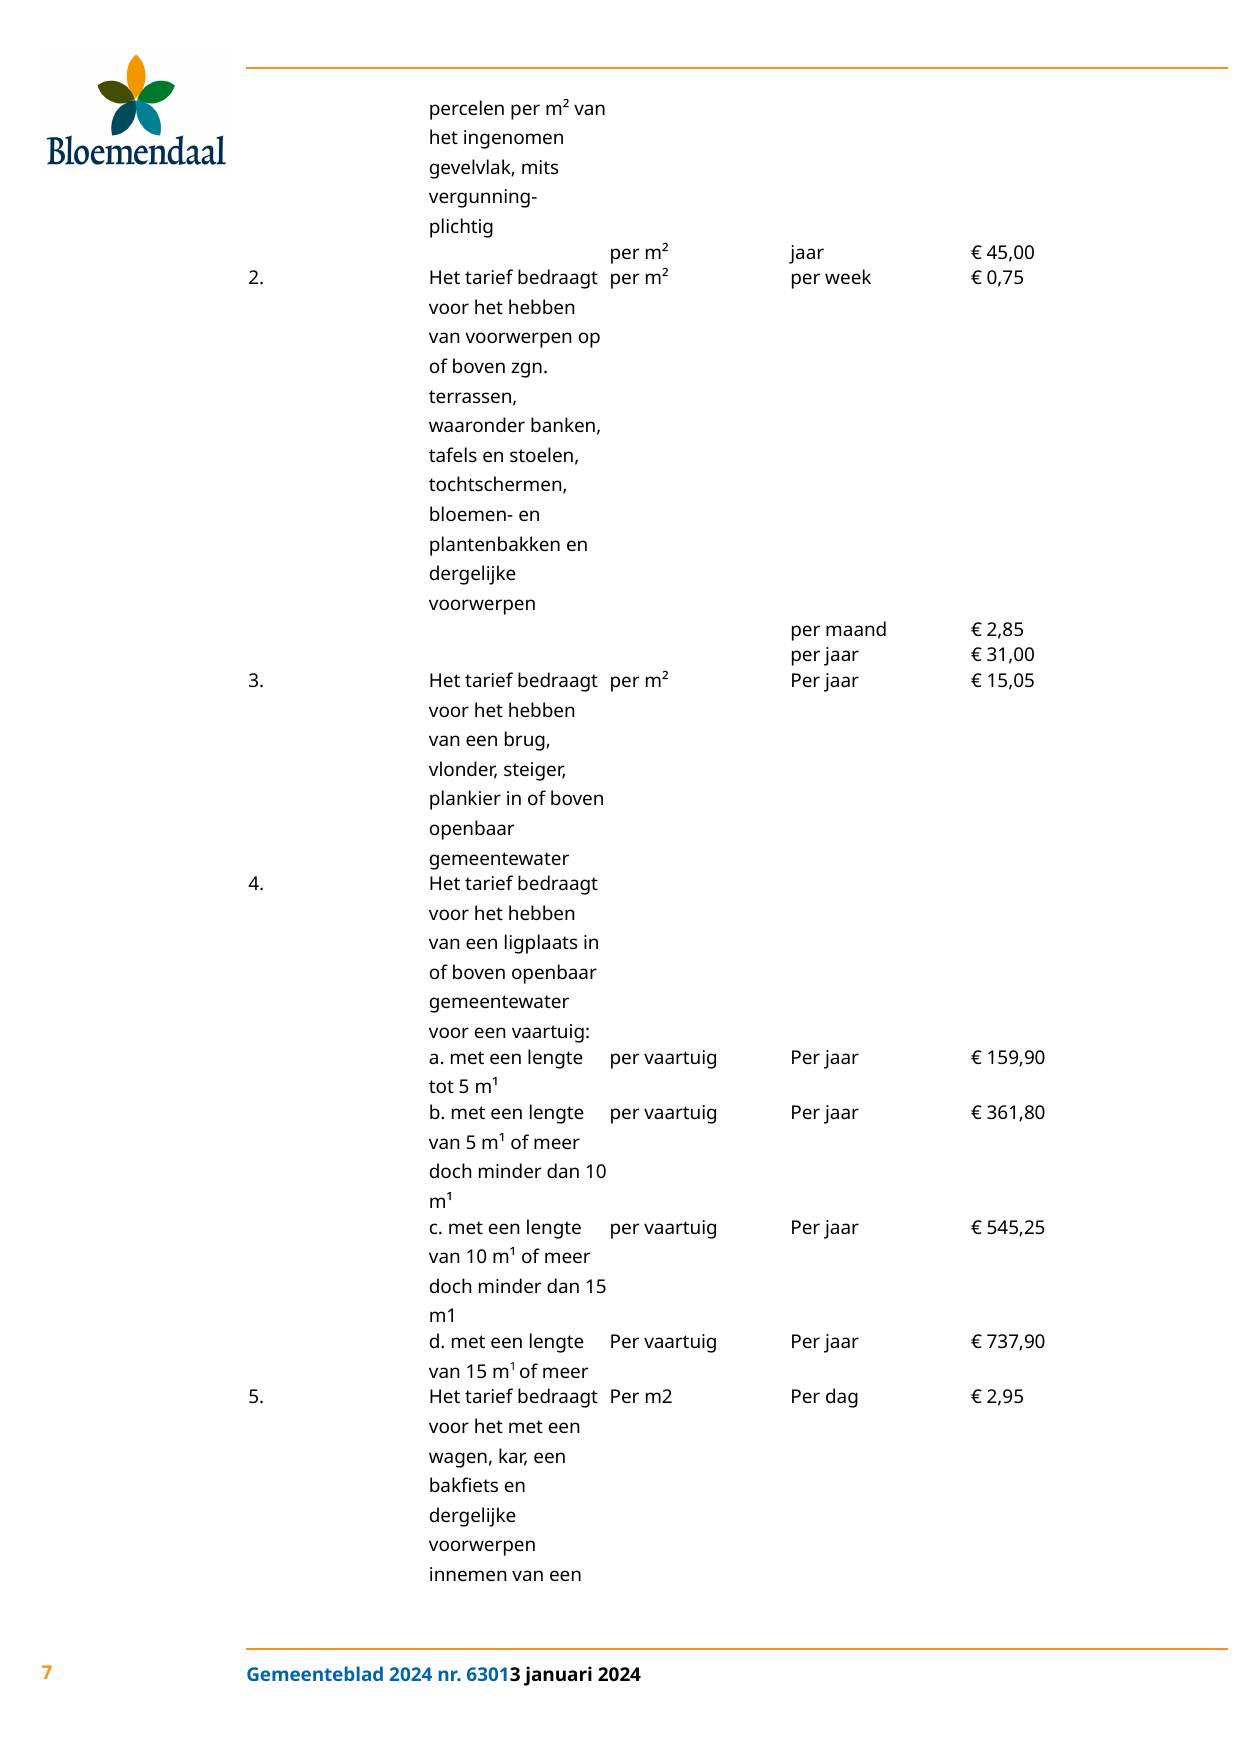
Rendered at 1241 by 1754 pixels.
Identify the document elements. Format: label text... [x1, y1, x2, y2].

table_cell Per dag [790, 1384, 971, 1587]
table_cell Per jaar [790, 1328, 971, 1384]
table_cell € 159,90 [971, 1044, 1152, 1099]
table_cell [790, 870, 971, 1044]
table_cell 5. [248, 1384, 429, 1587]
table_cell percelen per m² van het ingenomen gevelvlak, mits vergunning- plichtig [429, 95, 609, 239]
table_cell per week [790, 265, 971, 616]
table_cell per jaar [790, 641, 971, 667]
table_cell [609, 870, 790, 1044]
table_cell [248, 616, 429, 641]
table_cell b. met een lengte van 5 m¹ of meer doch minder dan 10 m¹ [429, 1099, 609, 1214]
table_cell per m² [609, 239, 790, 264]
table_cell Het tarief bedraagt voor het hebben van een brug, vlonder, steiger, plankier in of boven openbaar gemeentewater [429, 667, 609, 870]
table_cell [971, 95, 1152, 239]
table_cell € 0,75 [971, 265, 1152, 616]
picture [41, 47, 231, 172]
table_cell c. met een lengte van 10 m¹ of meer doch minder dan 15 m1 [429, 1214, 609, 1328]
table_cell Per jaar [790, 1214, 971, 1328]
table_cell € 45,00 [971, 239, 1152, 264]
table_cell [248, 1044, 429, 1099]
table_cell Per jaar [790, 667, 971, 870]
table_cell € 31,00 [971, 641, 1152, 667]
table_cell € 15,05 [971, 667, 1152, 870]
table_cell [248, 239, 429, 264]
table_cell € 545,25 [971, 1214, 1152, 1328]
table_cell a. met een lengte tot 5 m¹ [429, 1044, 609, 1099]
table_cell [429, 641, 609, 667]
table_cell Per jaar [790, 1099, 971, 1214]
table_cell [609, 616, 790, 641]
table_cell [609, 641, 790, 667]
table_cell [248, 1099, 429, 1214]
table_cell [790, 95, 971, 239]
table_cell per vaartuig [609, 1099, 790, 1214]
table_cell 2. [248, 265, 429, 616]
table_cell per vaartuig [609, 1214, 790, 1328]
table_cell [609, 95, 790, 239]
table_cell d. met een lengte van 15 m1 of meer [429, 1328, 609, 1384]
table_cell € 2,85 [971, 616, 1152, 641]
table_cell [429, 239, 609, 264]
table_cell [248, 1214, 429, 1328]
table_cell jaar [790, 239, 971, 264]
table_cell 3. [248, 667, 429, 870]
table_cell € 737,90 [971, 1328, 1152, 1384]
table_cell per maand [790, 616, 971, 641]
table_cell [971, 870, 1152, 1044]
table_cell per m² [609, 667, 790, 870]
table_cell Het tarief bedraagt voor het hebben van voorwerpen op of boven zgn. terrassen, waaronder banken, tafels en stoelen, tochtschermen, bloemen- en plantenbakken en dergelijke voorwerpen [429, 265, 609, 616]
table_cell Het tarief bedraagt voor het met een wagen, kar, een bakfiets en dergelijke voorwerpen innemen van een [429, 1384, 609, 1587]
table_cell [248, 95, 429, 239]
table_cell € 361,80 [971, 1099, 1152, 1214]
table_cell Per jaar [790, 1044, 971, 1099]
table_cell € 2,95 [971, 1384, 1152, 1587]
table_cell Per vaartuig [609, 1328, 790, 1384]
table_cell per m² [609, 265, 790, 616]
table_cell [429, 616, 609, 641]
table_cell [248, 641, 429, 667]
table_cell Het tarief bedraagt voor het hebben van een ligplaats in of boven openbaar gemeentewater voor een vaartuig: [429, 870, 609, 1044]
table_cell Per m2 [609, 1384, 790, 1587]
table_cell per vaartuig [609, 1044, 790, 1099]
table_cell [248, 1328, 429, 1384]
table_cell 4. [248, 870, 429, 1044]
